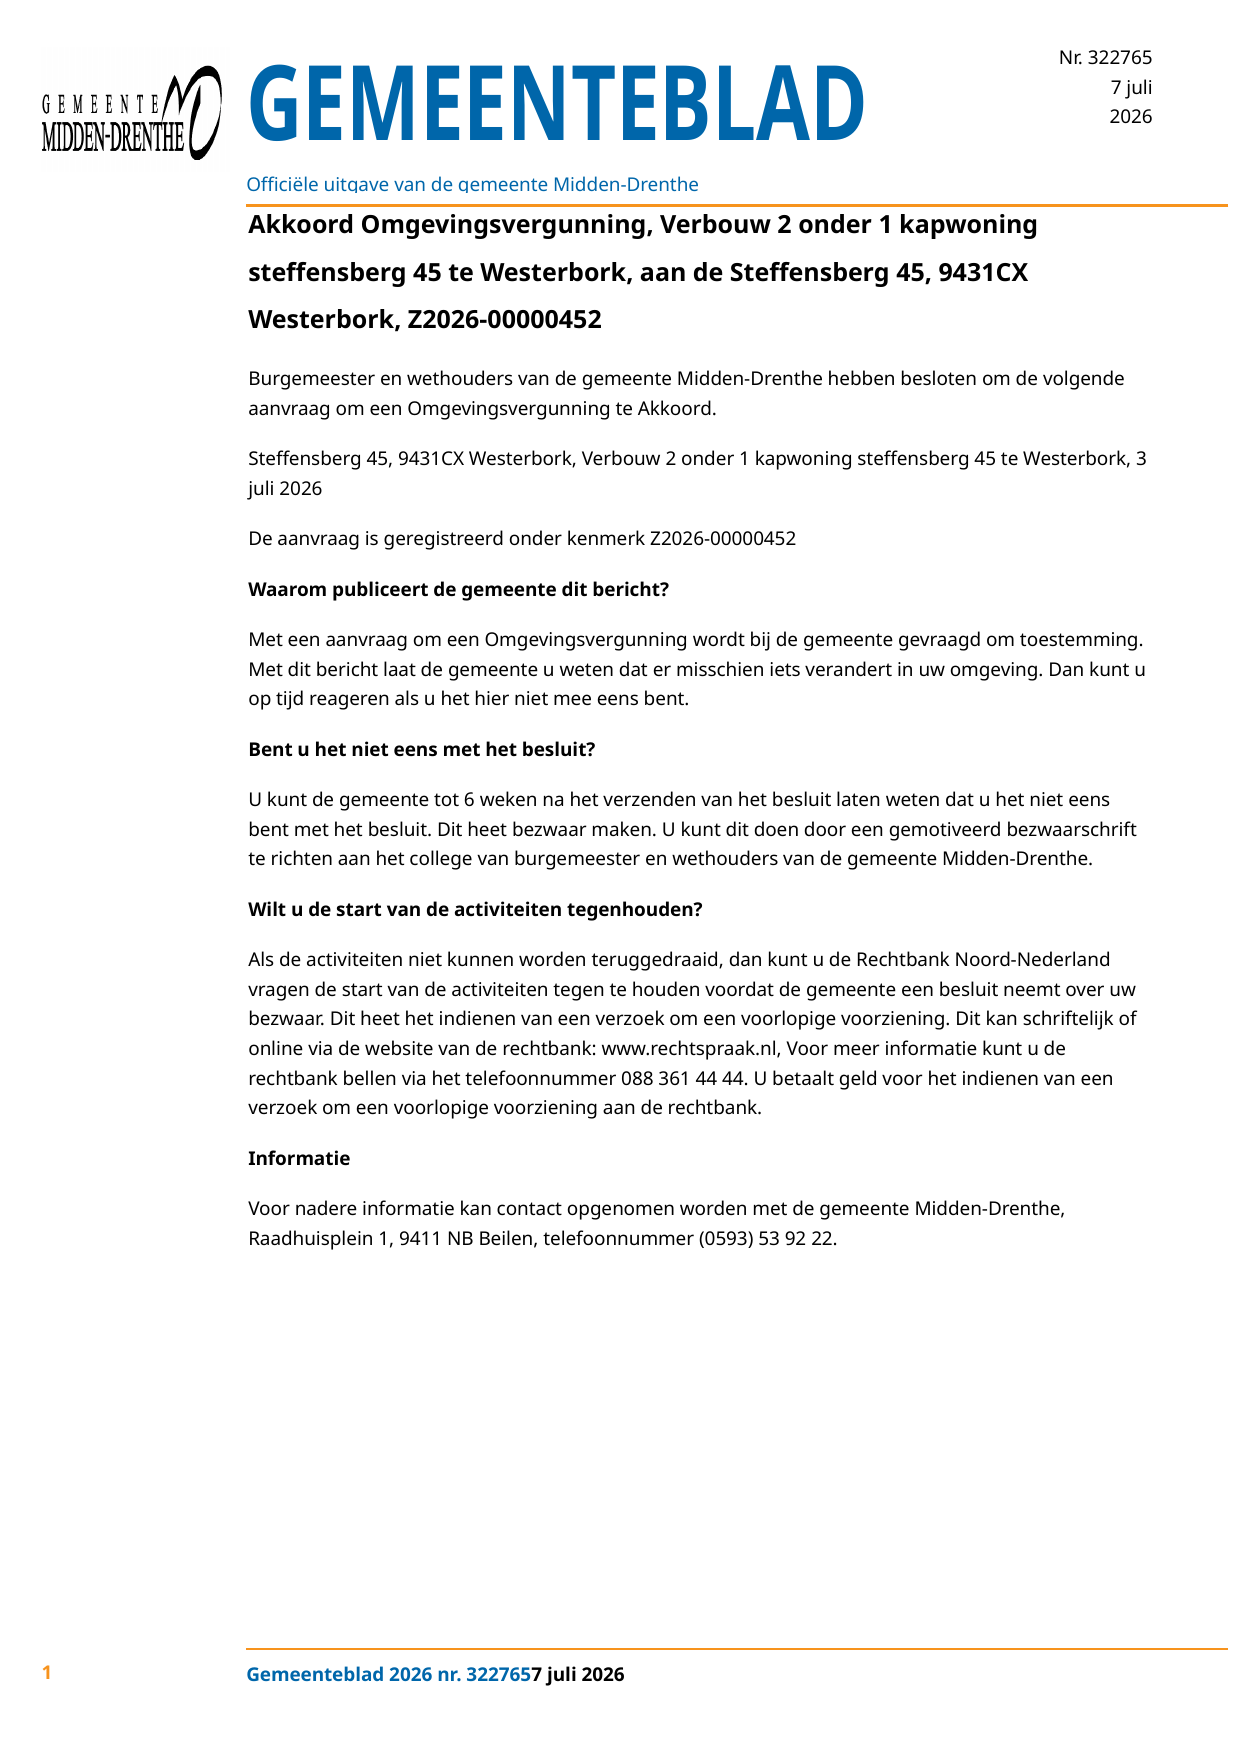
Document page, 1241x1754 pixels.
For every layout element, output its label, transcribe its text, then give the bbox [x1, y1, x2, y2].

text Steffensberg 45, 9431CX Westerbork, Verbouw 2 onder 1 kapwoning steffensberg 45 te Westerbork, 3 juli 2026 [248, 446, 1152, 501]
picture [41, 47, 231, 172]
text Waarom publiceert de gemeente dit bericht? [248, 576, 1152, 602]
text Met een aanvraag om een Omgevingsvergunning wordt bij de gemeente gevraagd om toestemming. Met dit bericht laat de gemeente u weten dat er misschien iets verandert in uw omgeving. Dan kunt u op tijd reageren als u het hier niet mee eens bent. [248, 626, 1152, 711]
text U kunt de gemeente tot 6 weken na het verzenden van het besluit laten weten dat u het niet eens bent met het besluit. Dit heet bezwaar maken. U kunt dit doen door een gemotiveerd bezwaarschrift te richten aan het college van burgemeester en wethouders van de gemeente Midden-Drenthe. [248, 786, 1152, 871]
text Wilt u de start van de activiteiten tegenhouden? [248, 896, 1152, 922]
text Als de activiteiten niet kunnen worden teruggedraaid, dan kunt u de Rechtbank Noord-Nederland vragen de start van de activiteiten tegen te houden voordat de gemeente een besluit neemt over uw bezwaar. Dit heet het indienen van een verzoek om een voorlopige voorziening. Dit kan schriftelijk of online via de website van de rechtbank: www.rechtspraak.nl, Voor meer informatie kunt u de rechtbank bellen via het telefoonnummer 088 361 44 44. U betaalt geld voor het indienen van een verzoek om een voorlopige voorziening aan de rechtbank. [248, 946, 1152, 1120]
text Burgemeester en wethouders van de gemeente Midden-Drenthe hebben besloten om de volgende aanvraag om een Omgevingsvergunning te Akkoord. [248, 366, 1152, 421]
text Akkoord Omgevingsvergunning, Verbouw 2 onder 1 kapwoning steffensberg 45 te Westerbork, aan de Steffensberg 45, 9431CX Westerbork, Z2026-00000452 [248, 207, 1152, 336]
text Voor nadere informatie kan contact opgenomen worden met de gemeente Midden-Drenthe, Raadhuisplein 1, 9411 NB Beilen, telefoonnummer (0593) 53 92 22. [248, 1195, 1152, 1250]
text De aanvraag is geregistreerd onder kenmerk Z2026-00000452 [248, 526, 1152, 551]
text Informatie [248, 1145, 1152, 1170]
text Bent u het niet eens met het besluit? [248, 736, 1152, 762]
